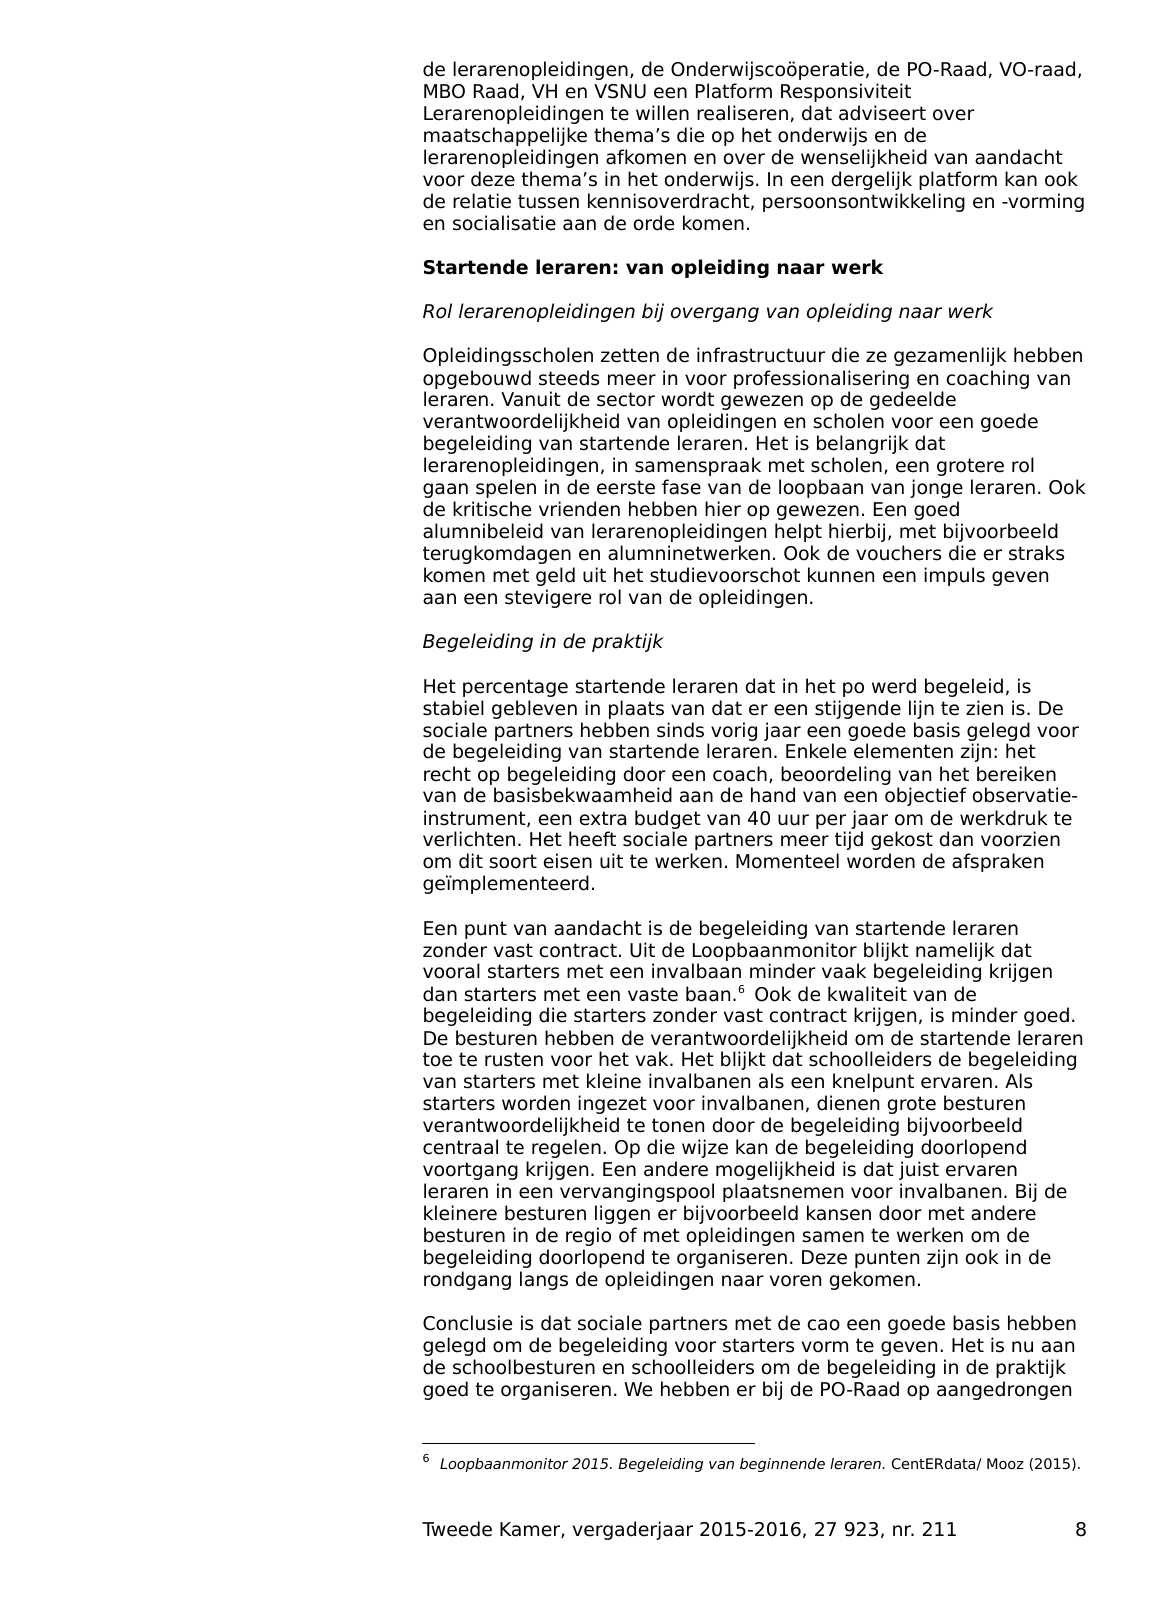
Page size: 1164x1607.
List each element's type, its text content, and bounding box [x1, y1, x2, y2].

subtitle Startende leraren: van opleiding naar werk [422, 257, 1087, 279]
subtitle Rol lerarenopleidingen bij overgang van opleiding naar werk [422, 301, 1087, 323]
text Loopbaanmonitor 2015. Begeleiding van beginnende leraren. CentERdata/ Mooz (2015). [422, 1452, 1087, 1474]
text Conclusie is dat sociale partners met de cao een goede basis hebben gelegd om de begeleiding voor starters vorm te geven. Het is nu aan de schoolbesturen en schoolleiders om de begeleiding in de praktijk goed te organiseren. We hebben er bij de PO-Raad op aangedrongen [422, 1313, 1087, 1401]
text Opleidingsscholen zetten de infrastructuur die ze gezamenlijk hebben opgebouwd steeds meer in voor professionalisering en coaching van leraren. Vanuit de sector wordt gewezen op de gedeelde verantwoordelijkheid van opleidingen en scholen voor een goede begeleiding van startende leraren. Het is belangrijk dat lerarenopleidingen, in samenspraak met scholen, een grotere rol gaan spelen in de eerste fase van de loopbaan van jonge leraren. Ook de kritische vrienden hebben hier op gewezen. Een goed alumnibeleid van lerarenopleidingen helpt hierbij, met bijvoorbeeld terugkomdagen en alumninetwerken. Ook de vouchers die er straks komen met geld uit het studievoorschot kunnen een impuls geven aan een stevigere rol van de opleidingen. [422, 345, 1087, 609]
text Het percentage startende leraren dat in het po werd begeleid, is stabiel gebleven in plaats van dat er een stijgende lijn te zien is. De sociale partners hebben sinds vorig jaar een goede basis gelegd voor de begeleiding van startende leraren. Enkele elementen zijn: het recht op begeleiding door een coach, beoordeling van het bereiken van de basisbekwaamheid aan de hand van een objectief observatie-instrument, een extra budget van 40 uur per jaar om de werkdruk te verlichten. Het heeft sociale partners meer tijd gekost dan voorzien om dit soort eisen uit te werken. Momenteel worden de afspraken geïmplementeerd. [422, 676, 1087, 895]
text de lerarenopleidingen, de Onderwijscoöperatie, de PO-Raad, VO-raad, MBO Raad, VH en VSNU een Platform Responsiviteit Lerarenopleidingen te willen realiseren, dat adviseert over maatschappelijke thema’s die op het onderwijs en de lerarenopleidingen afkomen en over de wenselijkheid van aandacht voor deze thema’s in het onderwijs. In een dergelijk platform kan ook de relatie tussen kennisoverdracht, persoonsontwikkeling en -vorming en socialisatie aan de orde komen. [422, 59, 1087, 235]
subtitle Begeleiding in de praktijk [422, 631, 1087, 653]
text Een punt van aandacht is de begeleiding van startende leraren zonder vast contract. Uit de Loopbaanmonitor blijkt namelijk dat vooral starters met een invalbaan minder vaak begeleiding krijgen dan starters met een vaste baan. Ook de kwaliteit van de begeleiding die starters zonder vast contract krijgen, is minder goed. De besturen hebben de verantwoordelijkheid om de startende leraren toe te rusten voor het vak. Het blijkt dat schoolleiders de begeleiding van starters met kleine invalbanen als een knelpunt ervaren. Als starters worden ingezet voor invalbanen, dienen grote besturen verantwoordelijkheid te tonen door de begeleiding bijvoorbeeld centraal te regelen. Op die wijze kan de begeleiding doorlopend voortgang krijgen. Een andere mogelijkheid is dat juist ervaren leraren in een vervangingspool plaatsnemen voor invalbanen. Bij de kleinere besturen liggen er bijvoorbeeld kansen door met andere besturen in de regio of met opleidingen samen te werken om de begeleiding doorlopend te organiseren. Deze punten zijn ook in de rondgang langs de opleidingen naar voren gekomen. [422, 917, 1087, 1291]
